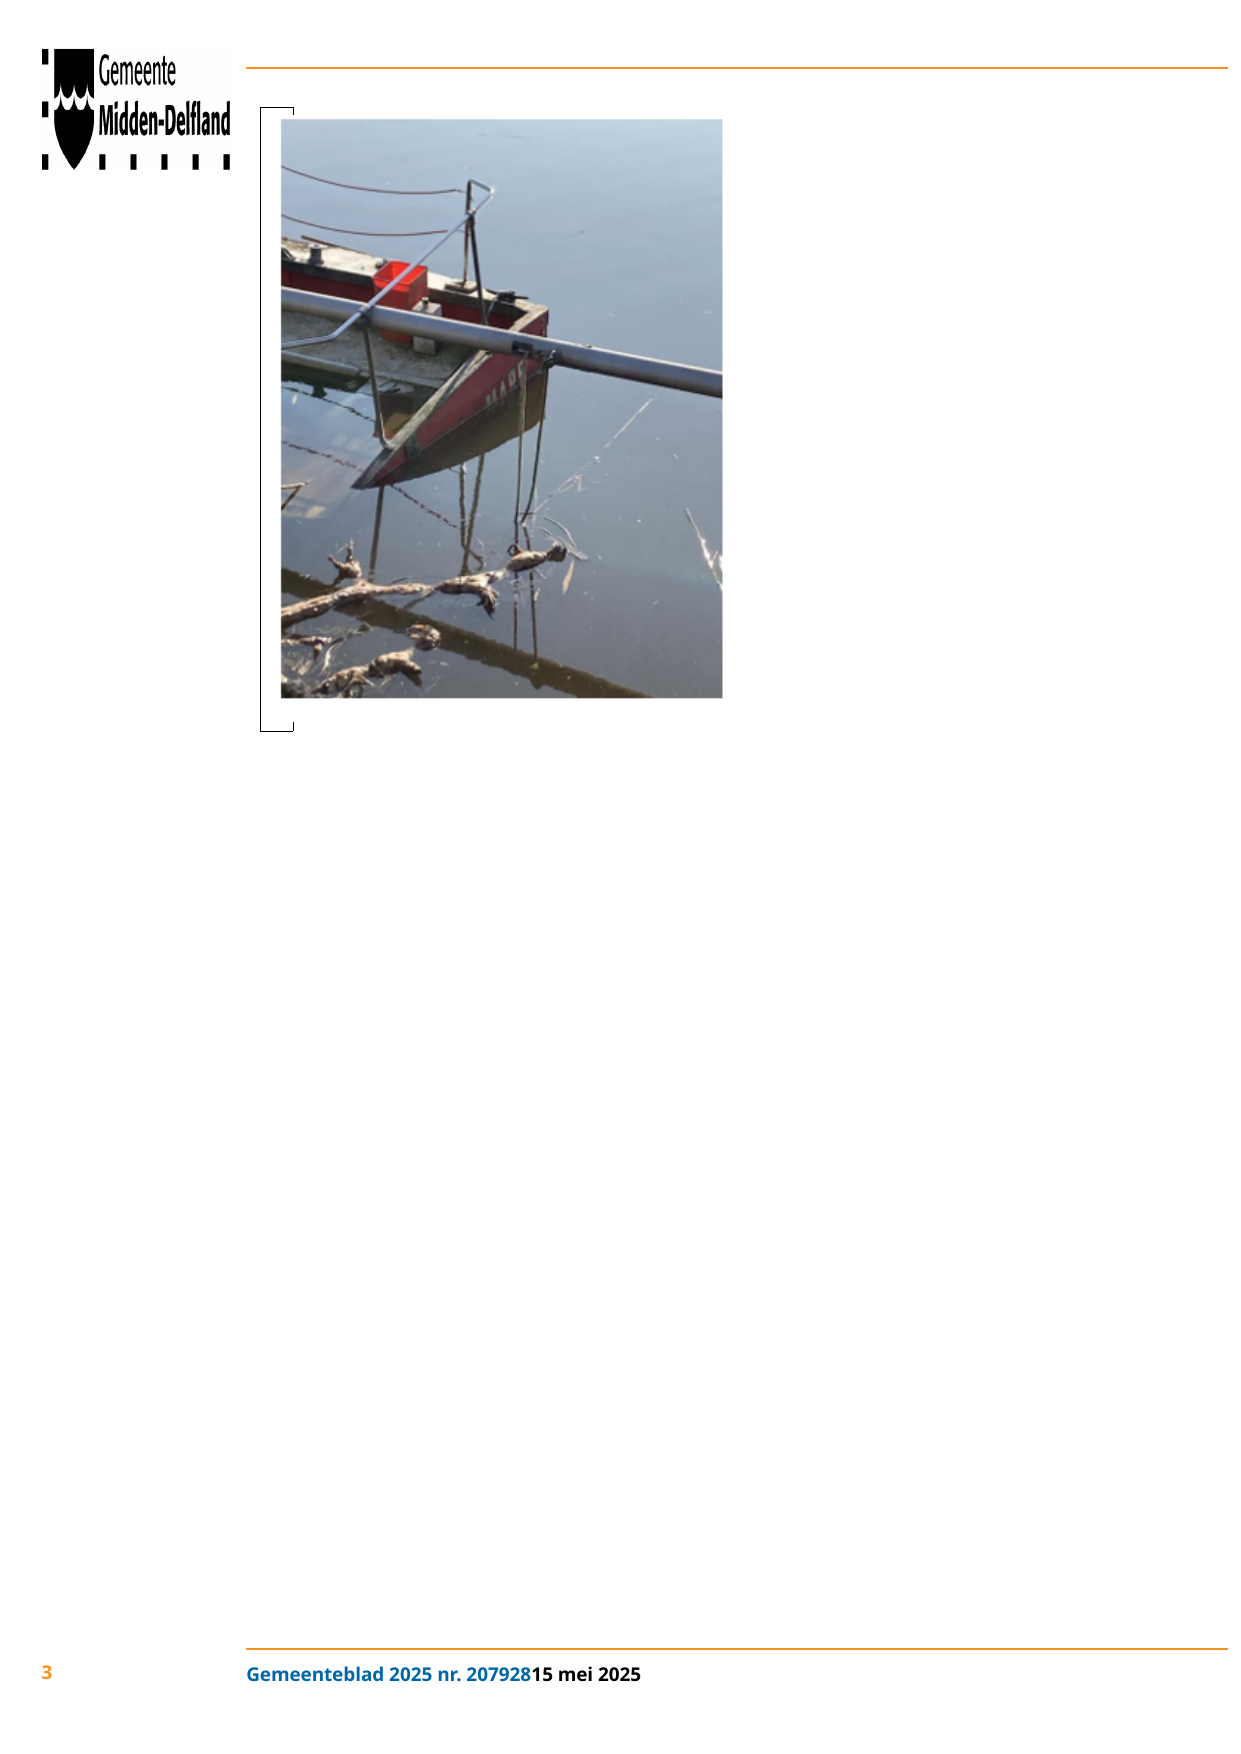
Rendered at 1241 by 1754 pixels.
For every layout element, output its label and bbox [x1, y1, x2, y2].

picture [268, 115, 736, 722]
picture [41, 47, 231, 172]
